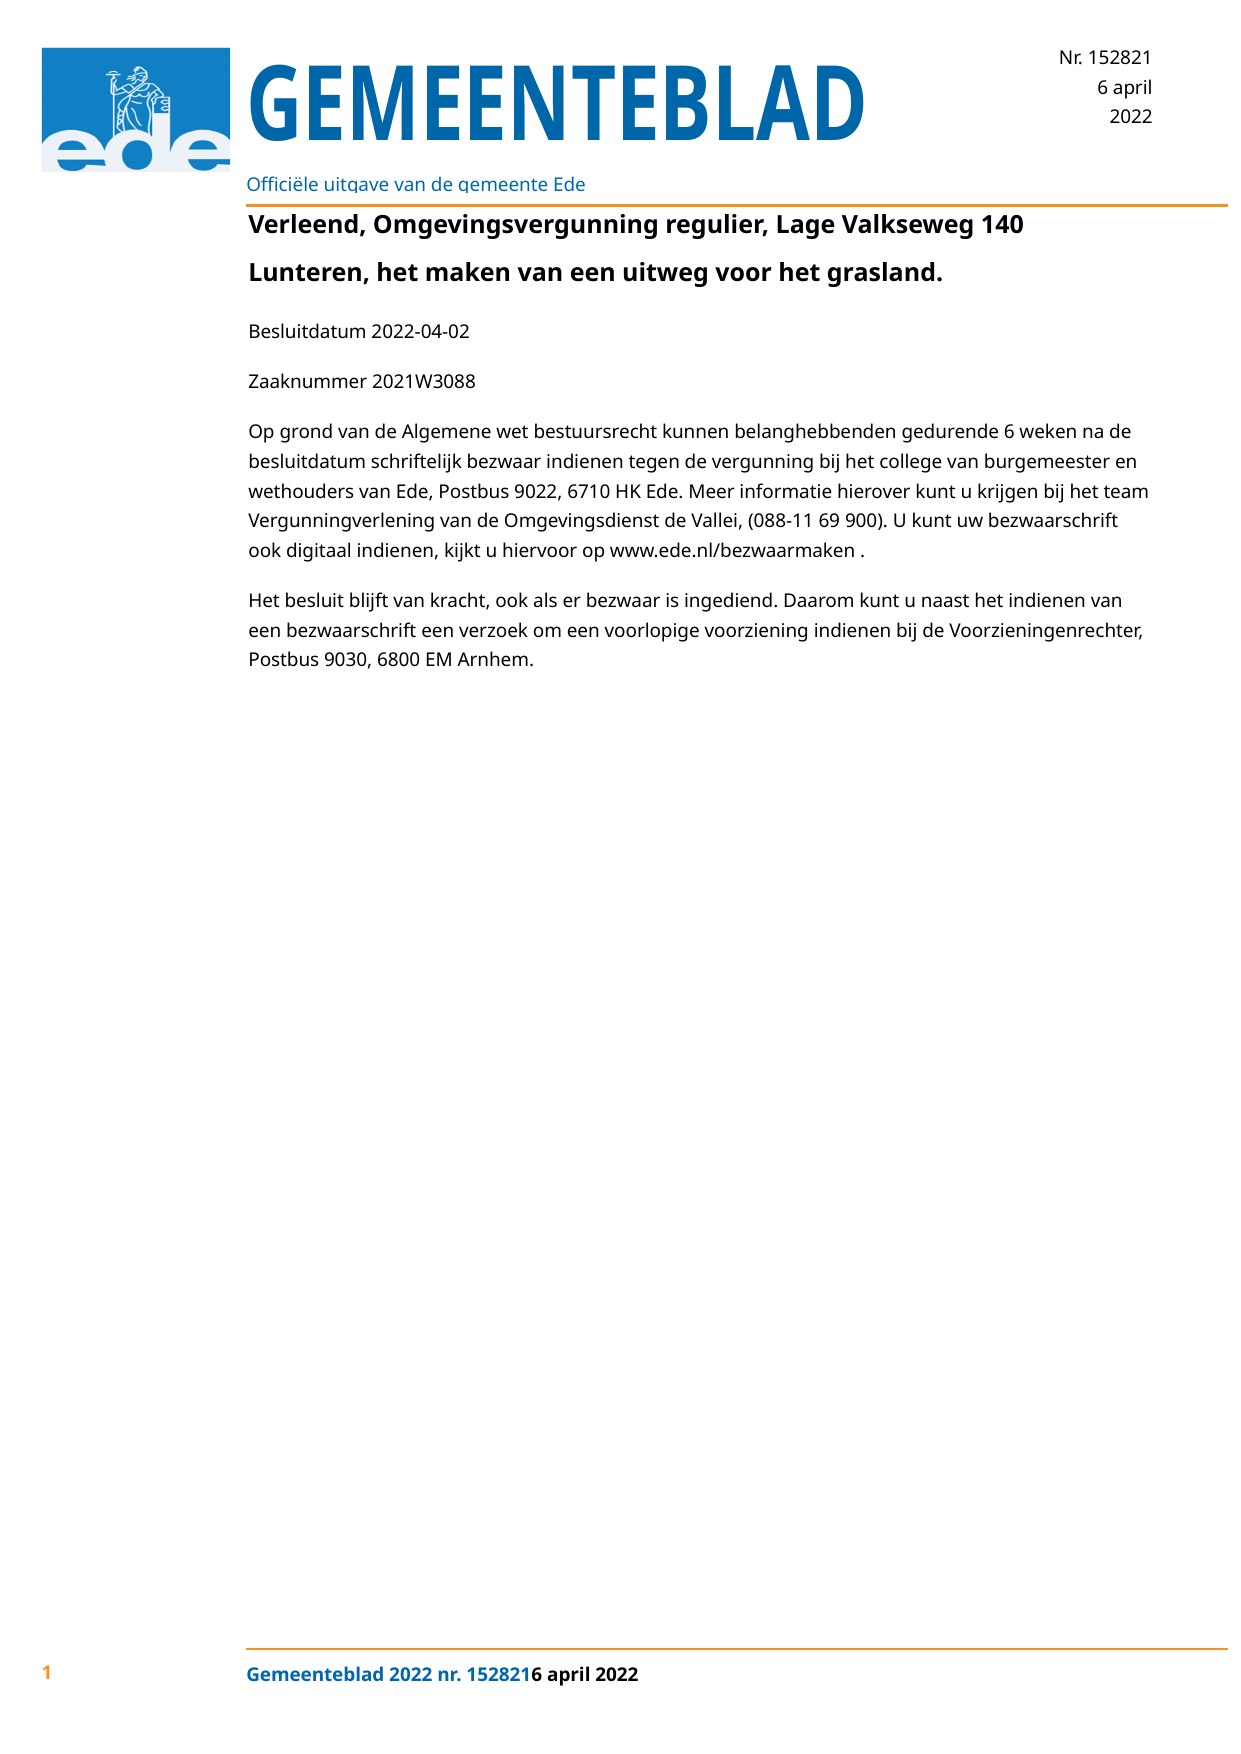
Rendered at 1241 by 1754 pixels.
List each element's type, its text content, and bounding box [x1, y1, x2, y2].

picture [41, 47, 231, 172]
text Op grond van de Algemene wet bestuursrecht kunnen belanghebbenden gedurende 6 weken na de besluitdatum schriftelijk bezwaar indienen tegen de vergunning bij het college van burgemeester en wethouders van Ede, Postbus 9022, 6710 HK Ede. Meer informatie hierover kunt u krijgen bij het team Vergunningverlening van de Omgevingsdienst de Vallei, (088-11 69 900). U kunt uw bezwaarschrift ook digitaal indienen, kijkt u hiervoor op www.ede.nl/bezwaarmaken . [248, 419, 1152, 563]
text Zaaknummer 2021W3088 [248, 368, 1152, 394]
text Besluitdatum 2022-04-02 [248, 318, 1152, 344]
text Het besluit blijft van kracht, ook als er bezwaar is ingediend. Daarom kunt u naast het indienen van een bezwaarschrift een verzoek om een voorlopige voorziening indienen bij de Voorzieningenrechter, Postbus 9030, 6800 EM Arnhem. [248, 587, 1152, 672]
text Verleend, Omgevingsvergunning regulier, Lage Valkseweg 140 Lunteren, het maken van een uitweg voor het grasland. [248, 207, 1152, 288]
